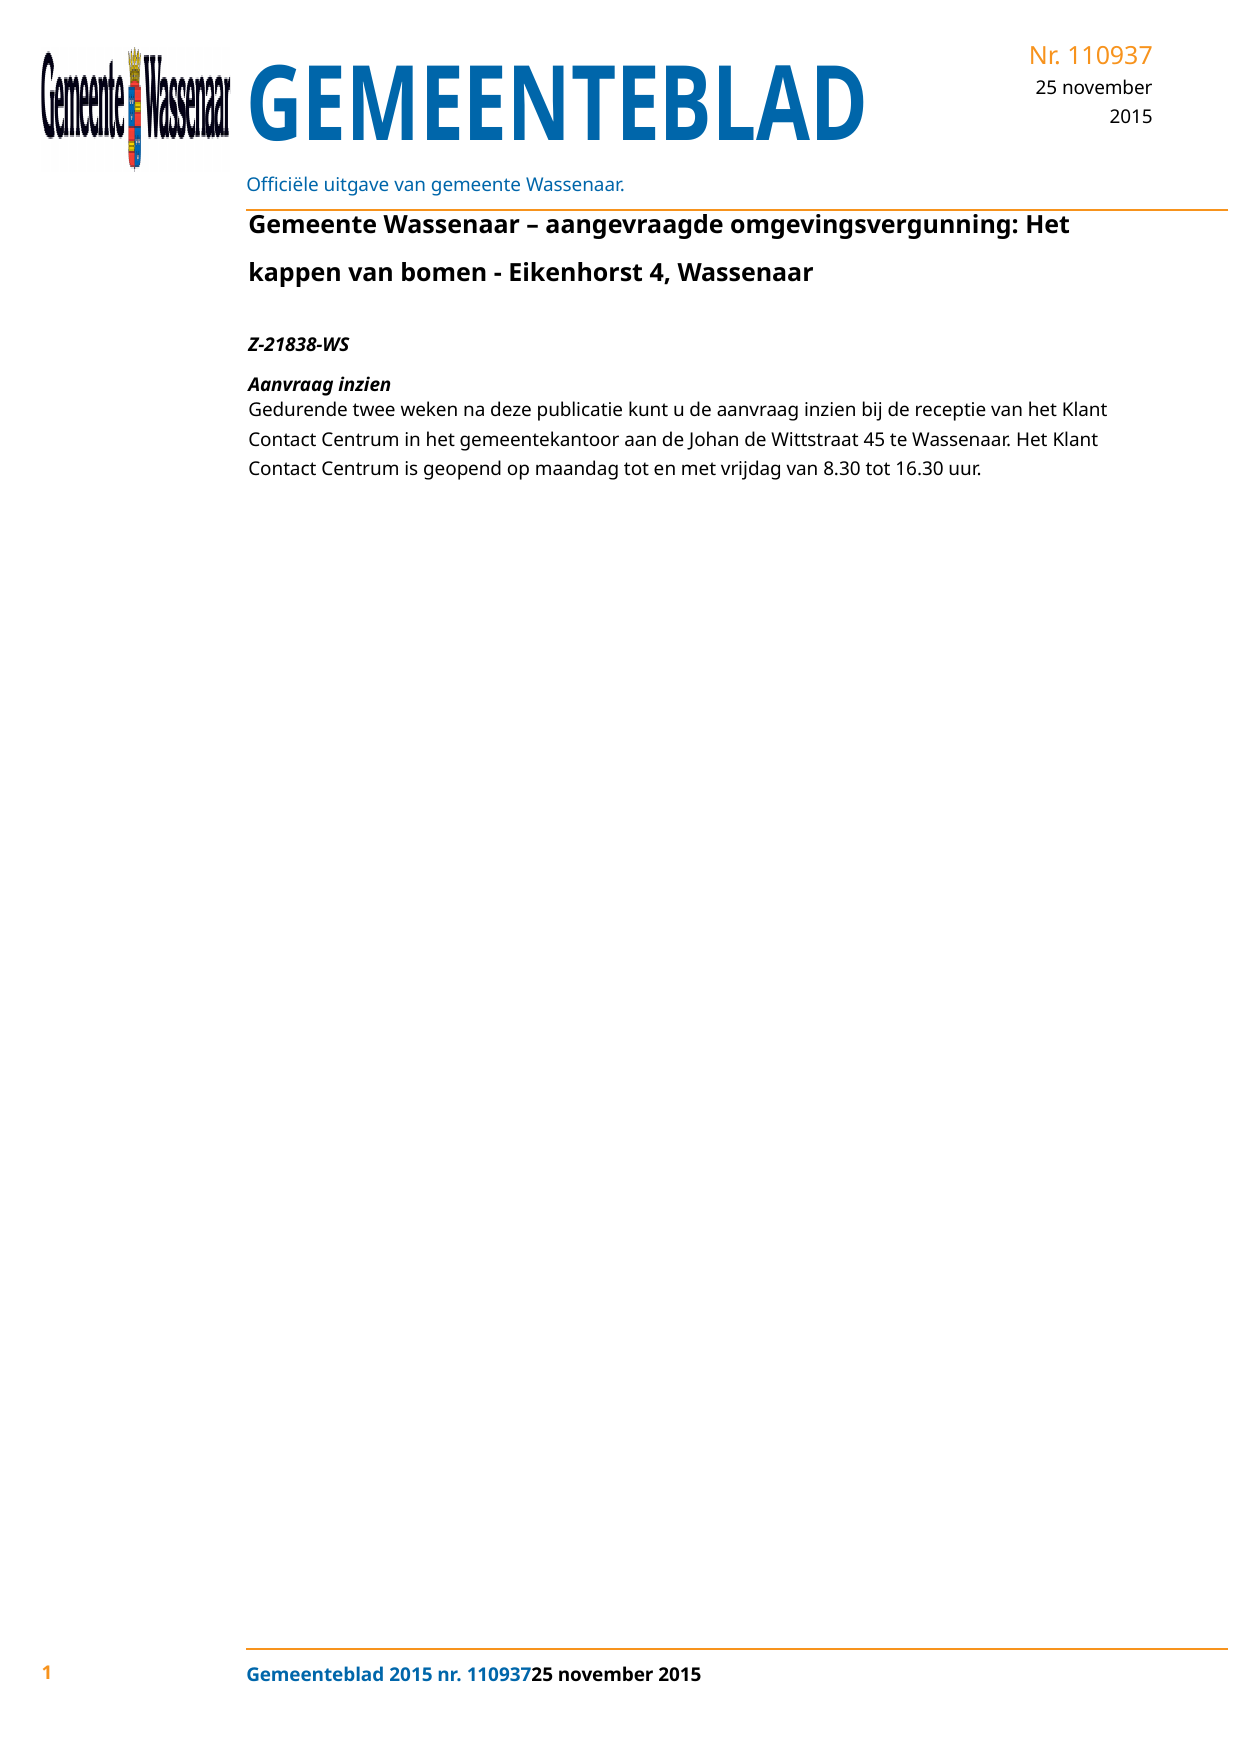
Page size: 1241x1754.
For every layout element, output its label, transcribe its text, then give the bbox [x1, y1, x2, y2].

text Gedurende twee weken na deze publicatie kunt u de aanvraag inzien bij de receptie van het Klant Contact Centrum in het gemeentekantoor aan de Johan de Wittstraat 45 te Wassenaar. Het Klant Contact Centrum is geopend op maandag tot en met vrijdag van 8.30 tot 16.30 uur. [248, 396, 1152, 481]
text Z-21838-WS [248, 331, 1152, 357]
picture [41, 47, 231, 172]
text Gemeente Wassenaar – aangevraagde omgevingsvergunning: Het kappen van bomen - Eikenhorst 4, Wassenaar [248, 211, 1152, 288]
text Aanvraag inzien [248, 371, 1152, 396]
